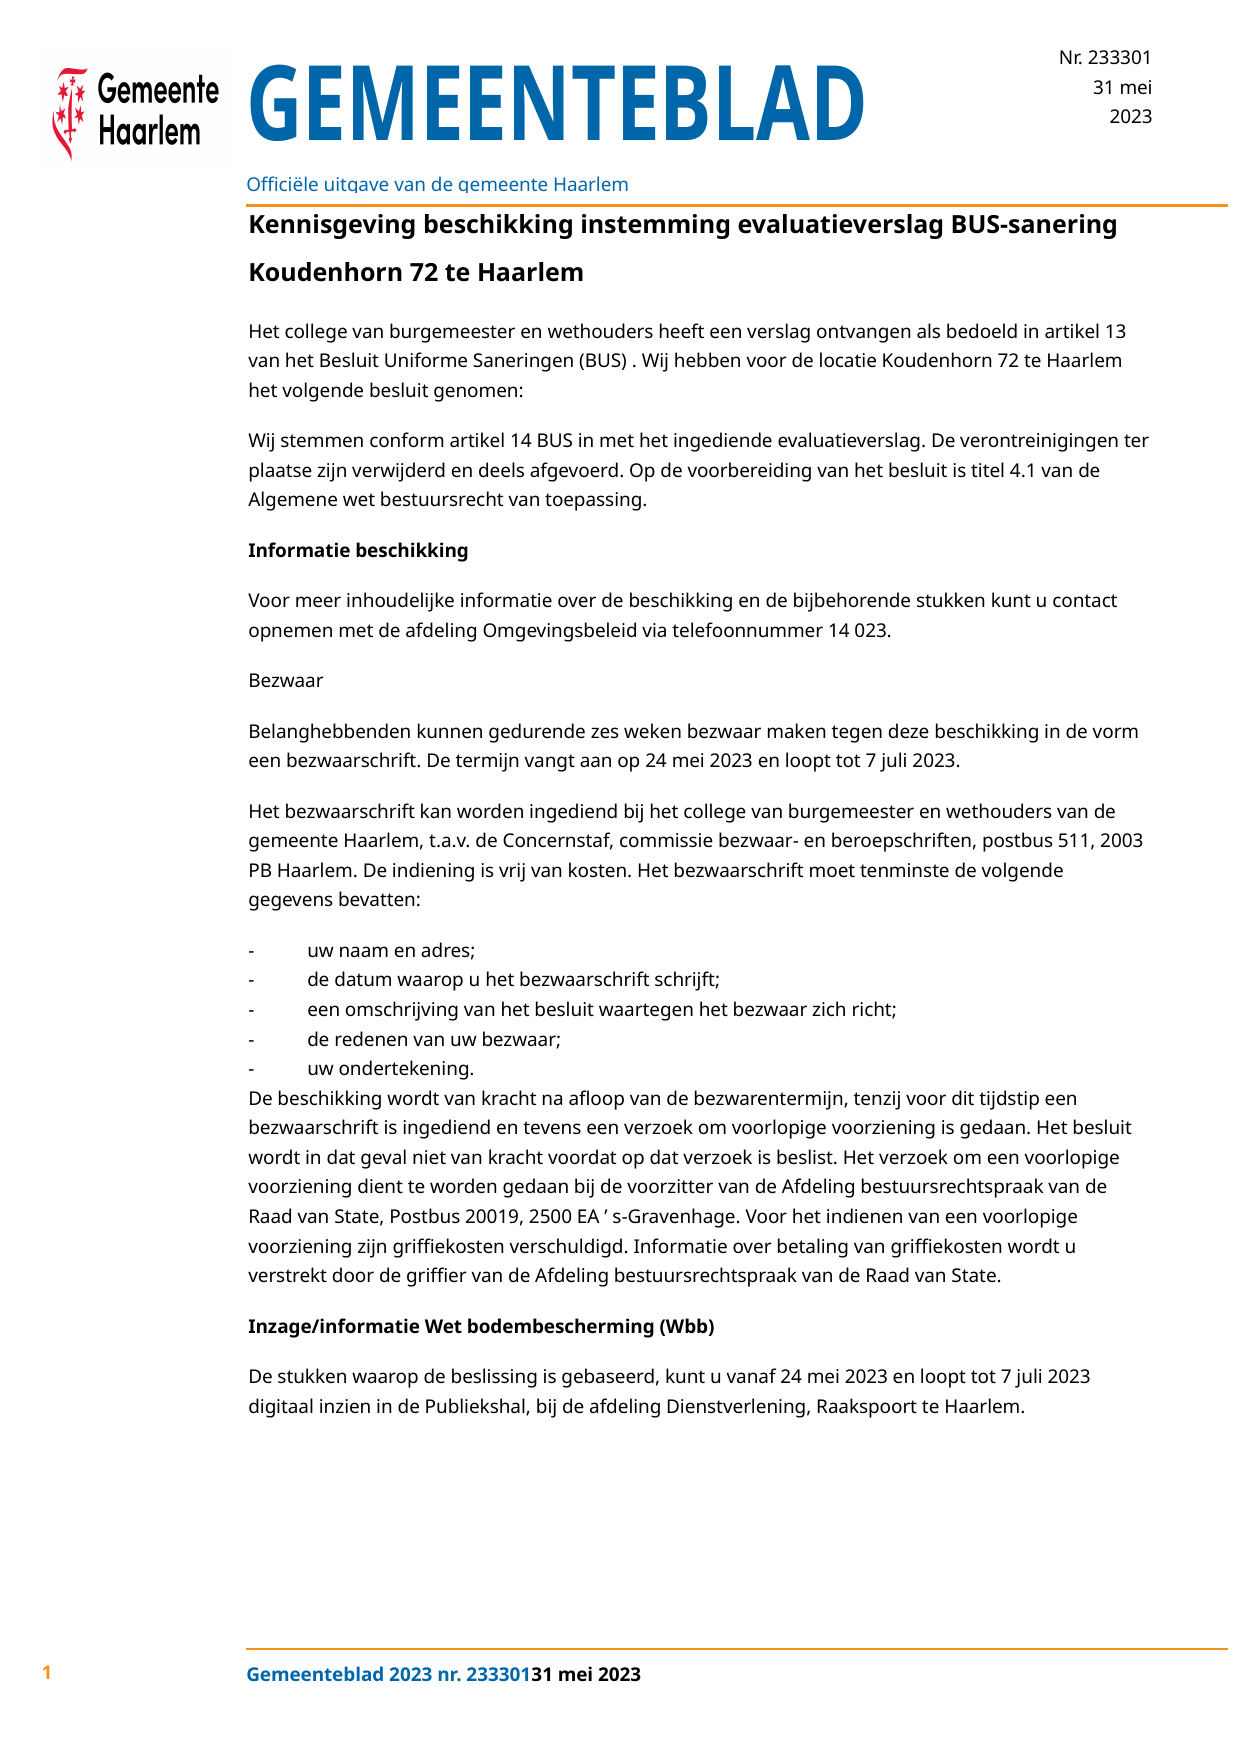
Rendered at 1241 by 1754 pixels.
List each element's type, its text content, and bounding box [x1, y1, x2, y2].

picture [41, 47, 231, 172]
text Wij stemmen conform artikel 14 BUS in met het ingediende evaluatieverslag. De verontreinigingen ter plaatse zijn verwijderd en deels afgevoerd. Op de voorbereiding van het besluit is titel 4.1 van de Algemene wet bestuursrecht van toepassing. [248, 427, 1152, 512]
list de redenen van uw bezwaar; [248, 1026, 1152, 1052]
text Voor meer inhoudelijke informatie over de beschikking en de bijbehorende stukken kunt u contact opnemen met de afdeling Omgevingsbeleid via telefoonnummer 14 023. [248, 587, 1152, 643]
text Het bezwaarschrift kan worden ingediend bij het college van burgemeester en wethouders van de gemeente Haarlem, t.a.v. de Concernstaf, commissie bezwaar- en beroepschriften, postbus 511, 2003 PB Haarlem. De indiening is vrij van kosten. Het bezwaarschrift moet tenminste de volgende gegevens bevatten: [248, 798, 1152, 912]
text Het college van burgemeester en wethouders heeft een verslag ontvangen als bedoeld in artikel 13 van het Besluit Uniforme Saneringen (BUS) . Wij hebben voor de locatie Koudenhorn 72 te Haarlem het volgende besluit genomen: [248, 318, 1152, 403]
list uw ondertekening. [248, 1055, 1152, 1081]
text De stukken waarop de beslissing is gebaseerd, kunt u vanaf 24 mei 2023 en loopt tot 7 juli 2023 digitaal inzien in de Publiekshal, bij de afdeling Dienstverlening, Raakspoort te Haarlem. [248, 1363, 1152, 1419]
text Kennisgeving beschikking instemming evaluatieverslag BUS-sanering Koudenhorn 72 te Haarlem [248, 207, 1152, 288]
text Inzage/informatie Wet bodembescherming (Wbb) [248, 1313, 1152, 1339]
text Bezwaar [248, 667, 1152, 693]
text De beschikking wordt van kracht na afloop van de bezwarentermijn, tenzij voor dit tijdstip een bezwaarschrift is ingediend en tevens een verzoek om voorlopige voorziening is gedaan. Het besluit wordt in dat geval niet van kracht voordat op dat verzoek is beslist. Het verzoek om een voorlopige voorziening dient te worden gedaan bij de voorzitter van de Afdeling bestuursrechtspraak van de Raad van State, Postbus 20019, 2500 EA ’ s-Gravenhage. Voor het indienen van een voorlopige voorziening zijn griffiekosten verschuldigd. Informatie over betaling van griffiekosten wordt u verstrekt door de griffier van de Afdeling bestuursrechtspraak van de Raad van State. [248, 1085, 1152, 1288]
list uw naam en adres; [248, 937, 1152, 963]
text Informatie beschikking [248, 537, 1152, 563]
list een omschrijving van het besluit waartegen het bezwaar zich richt; [248, 996, 1152, 1022]
text Belanghebbenden kunnen gedurende zes weken bezwaar maken tegen deze beschikking in de vorm een bezwaarschrift. De termijn vangt aan op 24 mei 2023 en loopt tot 7 juli 2023. [248, 718, 1152, 773]
list de datum waarop u het bezwaarschrift schrijft; [248, 967, 1152, 992]
